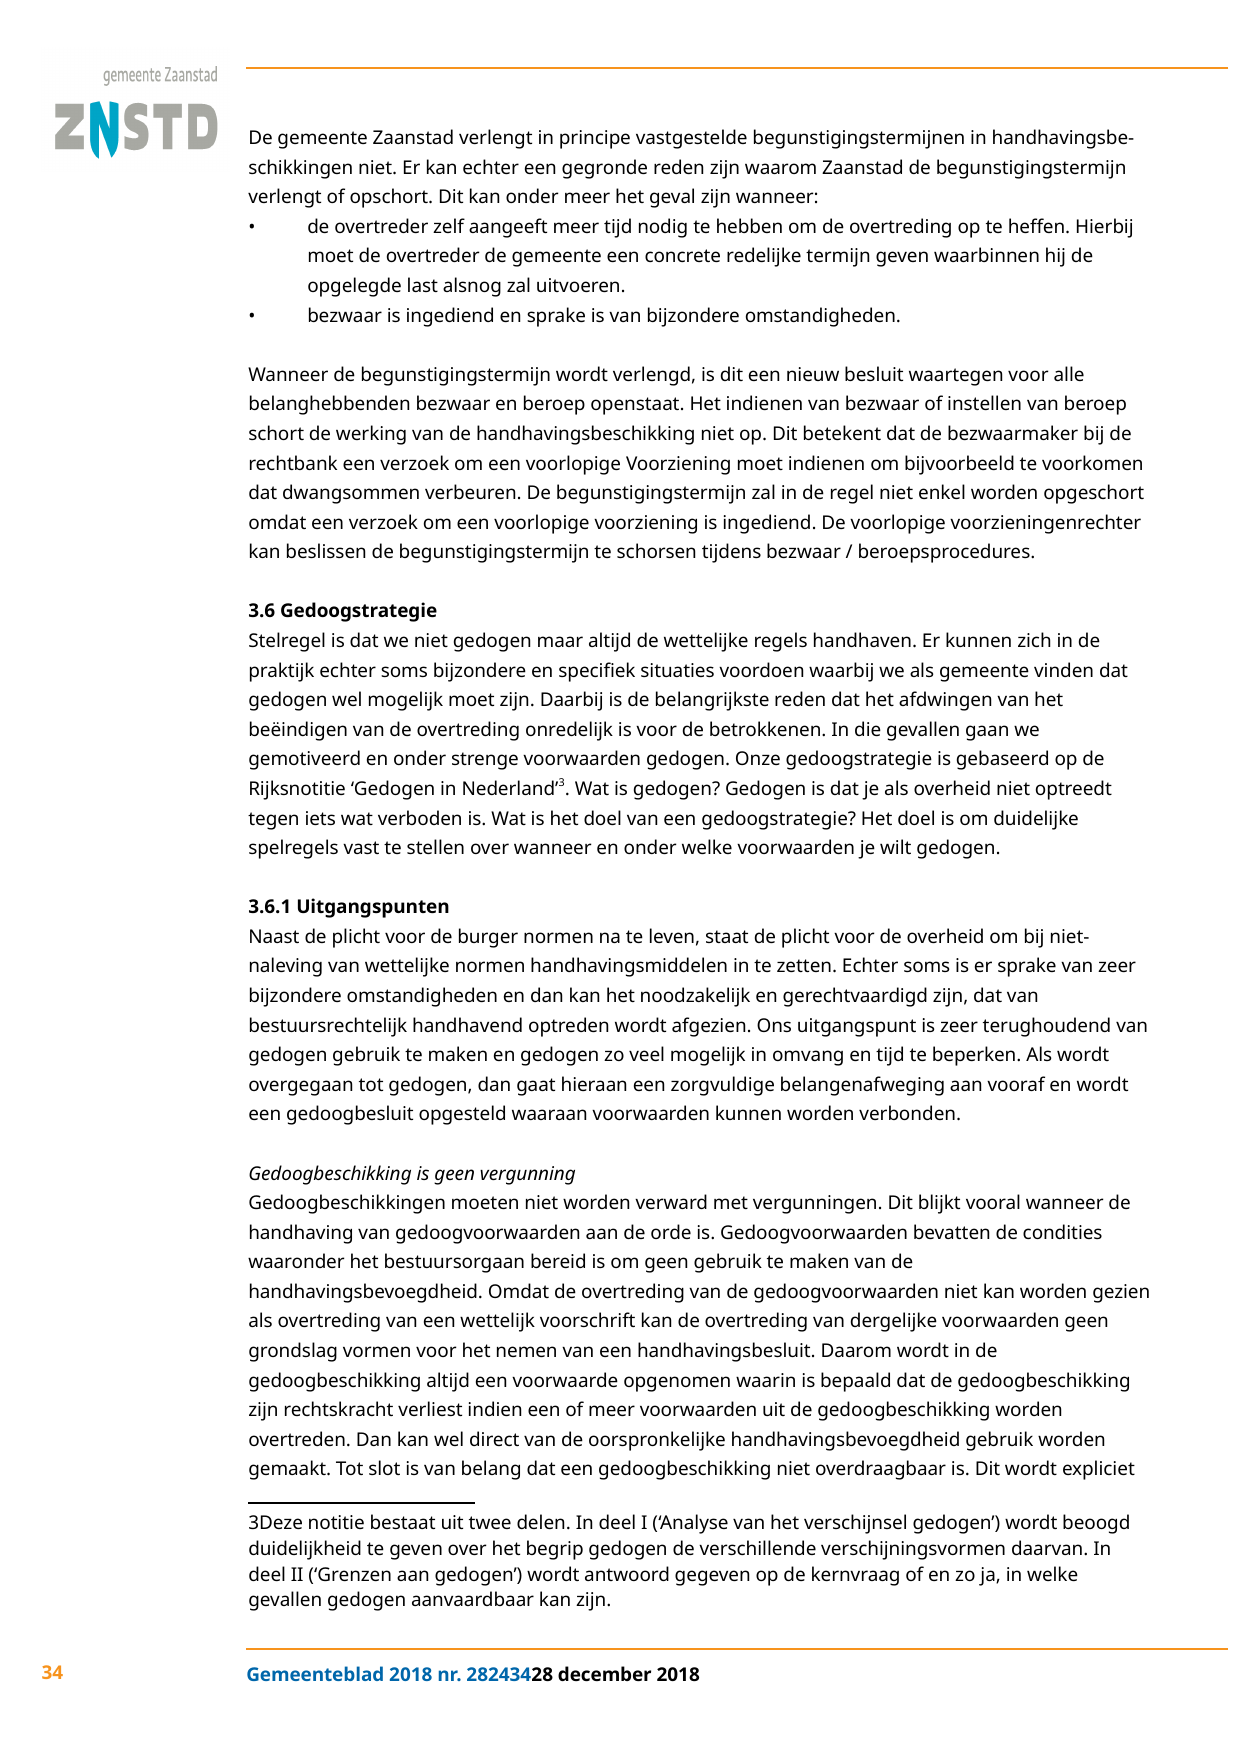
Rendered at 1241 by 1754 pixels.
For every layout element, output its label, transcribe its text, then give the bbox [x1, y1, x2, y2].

text Deze notitie bestaat uit twee delen. In deel I (‘Analyse van het verschijnsel gedogen’) wordt beoogd duidelijkheid te geven over het begrip gedogen de verschillende verschijningsvormen daarvan. In deel II (‘Grenzen aan gedogen’) wordt antwoord gegeven op de kernvraag of en zo ja, in welke gevallen gedogen aanvaardbaar kan zijn. [248, 1509, 1152, 1612]
text Naast de plicht voor de burger normen na te leven, staat de plicht voor de overheid om bij niet-naleving van wettelijke normen handhavingsmiddelen in te zetten. Echter soms is er sprake van zeer bijzondere omstandigheden en dan kan het noodzakelijk en gerechtvaardigd zijn, dat van bestuursrechtelijk handhavend optreden wordt afgezien. Ons uitgangspunt is zeer terughoudend van gedogen gebruik te maken en gedogen zo veel mogelijk in omvang en tijd te beperken. Als wordt overgegaan tot gedogen, dan gaat hieraan een zorgvuldige belangenafweging aan vooraf en wordt een gedoogbesluit opgesteld waaraan voorwaarden kunnen worden verbonden. [248, 923, 1152, 1126]
picture [41, 47, 231, 172]
list bezwaar is ingediend en sprake is van bijzondere omstandigheden. [248, 302, 1152, 328]
text Wanneer de begunstigingstermijn wordt verlengd, is dit een nieuw besluit waartegen voor alle belanghebbenden bezwaar en beroep openstaat. Het indienen van bezwaar of instellen van beroep schort de werking van de handhavingsbeschikking niet op. Dit betekent dat de bezwaarmaker bij de rechtbank een verzoek om een voorlopige Voorziening moet indienen om bijvoorbeeld te voorkomen dat dwangsommen verbeuren. De begunstigingstermijn zal in de regel niet enkel worden opgeschort omdat een verzoek om een voorlopige voorziening is ingediend. De voorlopige voorzieningenrechter kan beslissen de begunstigingstermijn te schorsen tijdens bezwaar / beroepsprocedures. [248, 361, 1152, 564]
text De gemeente Zaanstad verlengt in principe vastgestelde begunstigingstermijnen in handhavingsbe-schikkingen niet. Er kan echter een gegronde reden zijn waarom Zaanstad de begunstigingstermijn verlengt of opschort. Dit kan onder meer het geval zijn wanneer: [248, 124, 1152, 209]
text Gedoogbeschikking is geen vergunning [248, 1160, 1152, 1186]
list de overtreder zelf aangeeft meer tijd nodig te hebben om de overtreding op te heffen. Hierbij moet de overtreder de gemeente een concrete redelijke termijn geven waarbinnen hij de opgelegde last alsnog zal uitvoeren. [248, 213, 1152, 298]
text Gedoogbeschikkingen moeten niet worden verward met vergunningen. Dit blijkt vooral wanneer de handhaving van gedoogvoorwaarden aan de orde is. Gedoogvoorwaarden bevatten de condities waaronder het bestuursorgaan bereid is om geen gebruik te maken van de handhavingsbevoegdheid. Omdat de overtreding van de gedoogvoorwaarden niet kan worden gezien als overtreding van een wettelijk voorschrift kan de overtreding van dergelijke voorwaarden geen grondslag vormen voor het nemen van een handhavingsbesluit. Daarom wordt in de gedoogbeschikking altijd een voorwaarde opgenomen waarin is bepaald dat de gedoogbeschikking zijn rechtskracht verliest indien een of meer voorwaarden uit de gedoogbeschikking worden overtreden. Dan kan wel direct van de oorspronkelijke handhavingsbevoegdheid gebruik worden gemaakt. Tot slot is van belang dat een gedoogbeschikking niet overdraagbaar is. Dit wordt expliciet [248, 1189, 1152, 1481]
text 3.6 Gedoogstrategie [248, 598, 1152, 623]
text Stelregel is dat we niet gedogen maar altijd de wettelijke regels handhaven. Er kunnen zich in de praktijk echter soms bijzondere en specifiek situaties voordoen waarbij we als gemeente vinden dat gedogen wel mogelijk moet zijn. Daarbij is de belangrijkste reden dat het afdwingen van het beëindigen van de overtreding onredelijk is voor de betrokkenen. In die gevallen gaan we gemotiveerd en onder strenge voorwaarden gedogen. Onze gedoogstrategie is gebaseerd op de Rijksnotitie ‘Gedogen in Nederland’. Wat is gedogen? Gedogen is dat je als overheid niet optreedt tegen iets wat verboden is. Wat is het doel van een gedoogstrategie? Het doel is om duidelijke spelregels vast te stellen over wanneer en onder welke voorwaarden je wilt gedogen. [248, 627, 1152, 860]
text 3.6.1 Uitgangspunten [248, 893, 1152, 919]
